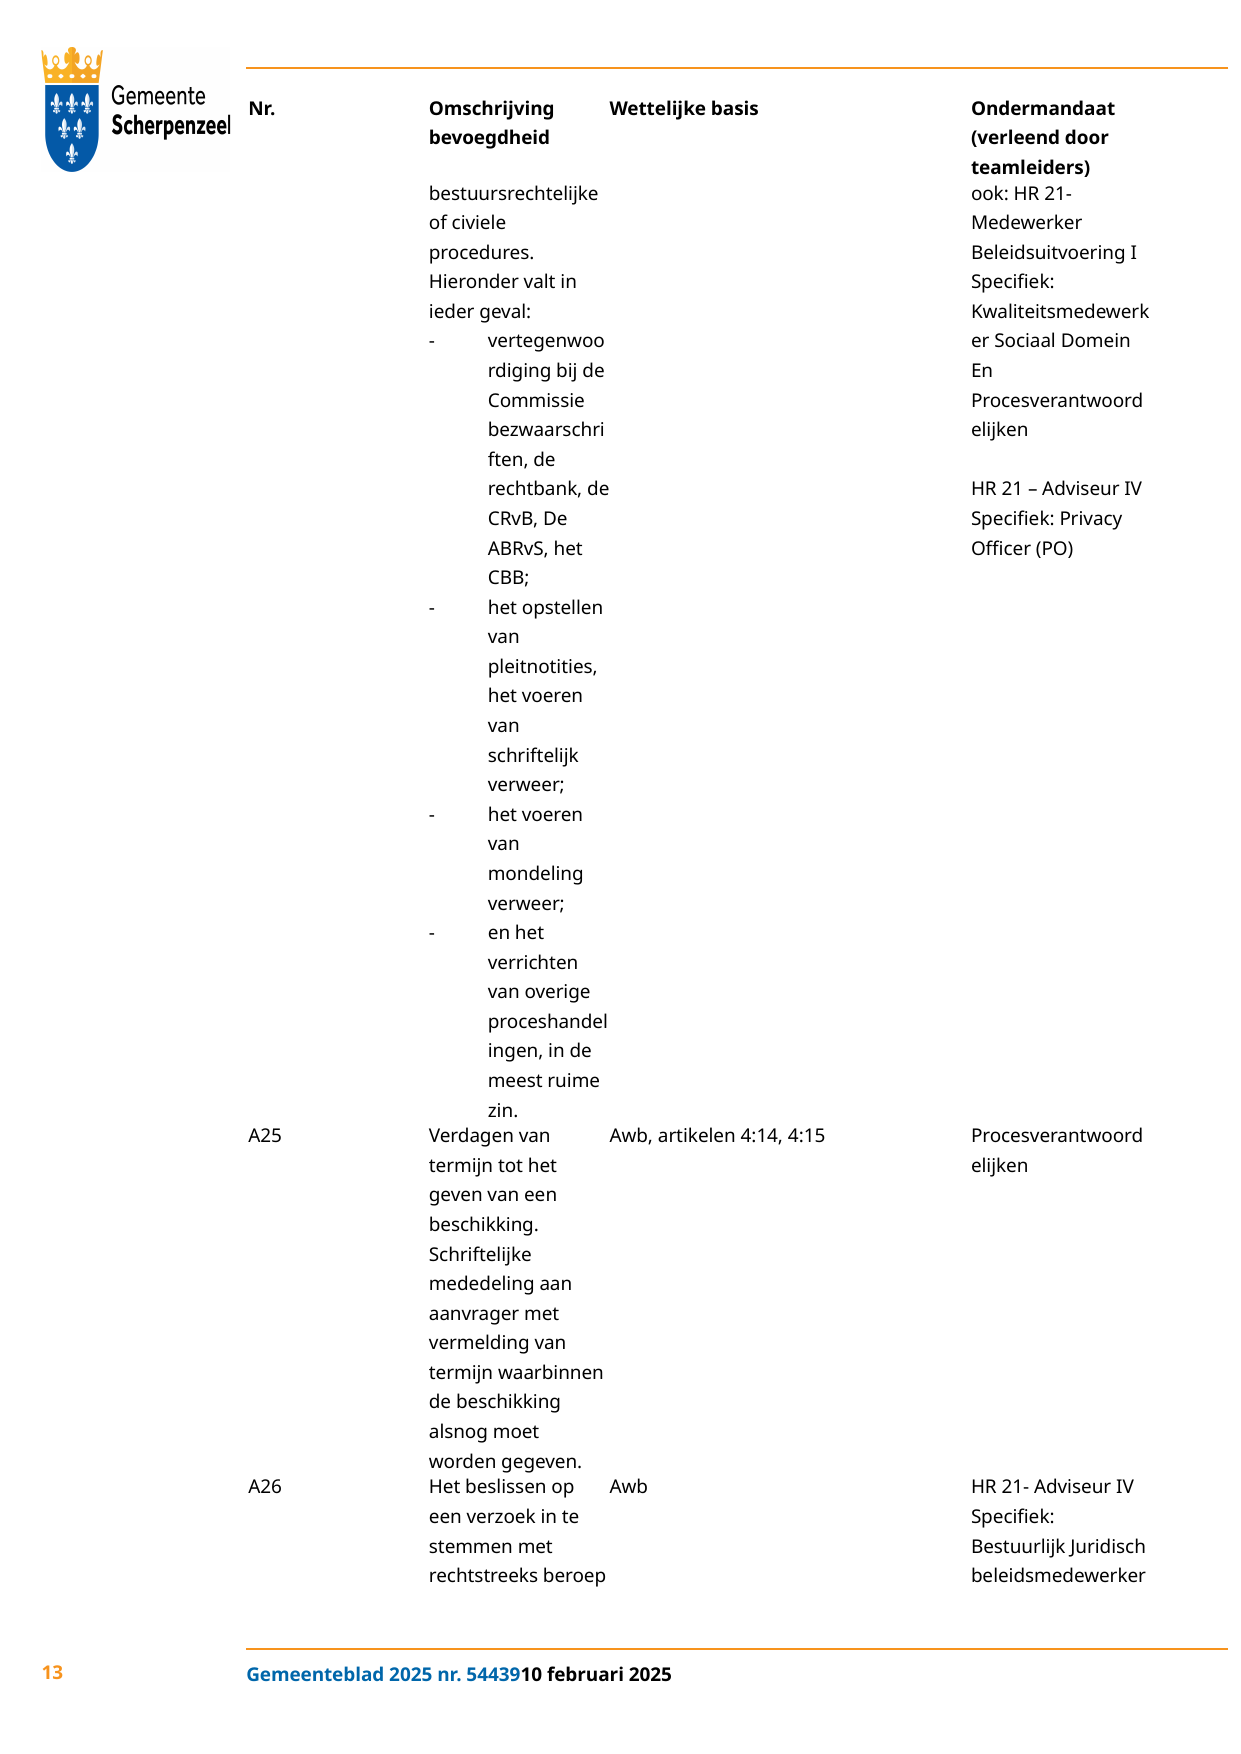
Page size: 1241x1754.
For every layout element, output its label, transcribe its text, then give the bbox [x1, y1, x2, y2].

picture [41, 47, 231, 172]
table_header Wettelijke basis [609, 95, 971, 180]
table_cell Procesverantwoordelijken [971, 1123, 1152, 1474]
table_header Ondermandaat (verleend door teamleiders) [971, 95, 1152, 180]
table_cell HR 21- Adviseur IV Specifiek: Bestuurlijk Juridisch beleidsmedewerker [971, 1474, 1152, 1588]
table_header Nr. [248, 95, 429, 180]
table_cell [609, 180, 971, 1122]
table_cell Het beslissen op een verzoek in te stemmen met rechtstreeks beroep [429, 1474, 609, 1588]
table_header Omschrijving bevoegdheid [429, 95, 609, 180]
table_cell A26 [248, 1474, 429, 1588]
table_cell ook: HR 21- Medewerker Beleidsuitvoering I Specifiek: Kwaliteitsmedewerker Sociaal Domein En Procesverantwoordelijken HR 21 – Adviseur IV Specifiek: Privacy Officer (PO) [971, 180, 1152, 1122]
table_cell A25 [248, 1123, 429, 1474]
table_cell Awb [609, 1474, 971, 1588]
table_cell Awb, artikelen 4:14, 4:15 [609, 1123, 971, 1474]
table_cell bestuursrechtelijke of civiele procedures. Hieronder valt in ieder geval: vertegenwoordiging bij de Commissie bezwaarschriften, de rechtbank, de CRvB, De ABRvS, het CBB; het opstellen van pleitnotities, het voeren van schriftelijk verweer; het voeren van mondeling verweer; en het verrichten van overige proceshandelingen, in de meest ruime zin. [429, 180, 609, 1122]
table_cell [248, 180, 429, 1122]
table_cell Verdagen van termijn tot het geven van een beschikking. Schriftelijke mededeling aan aanvrager met vermelding van termijn waarbinnen de beschikking alsnog moet worden gegeven. [429, 1123, 609, 1474]
